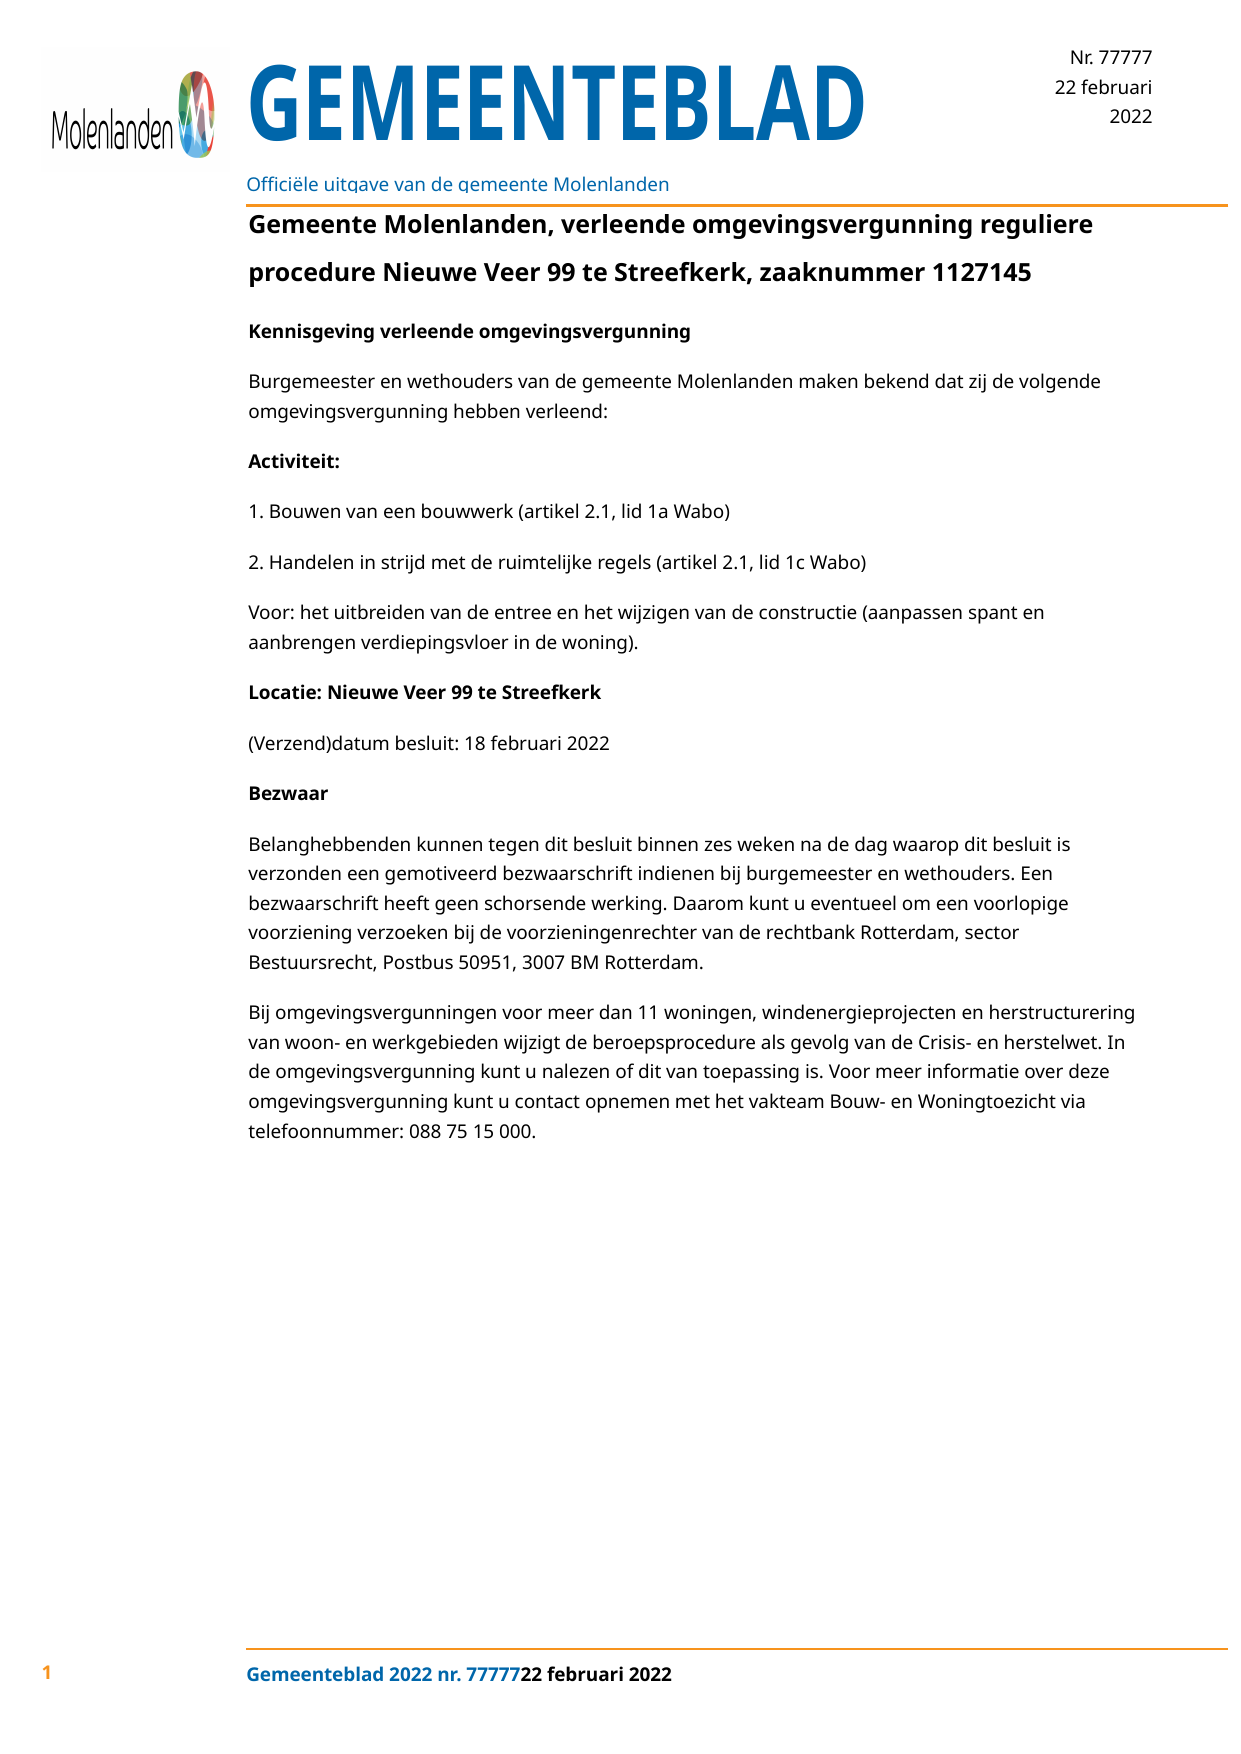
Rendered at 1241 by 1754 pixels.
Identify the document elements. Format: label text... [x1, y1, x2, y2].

text Burgemeester en wethouders van de gemeente Molenlanden maken bekend dat zij de volgende omgevingsvergunning hebben verleend: [248, 368, 1152, 424]
text Voor: het uitbreiden van de entree en het wijzigen van de constructie (aanpassen spant en aanbrengen verdiepingsvloer in de woning). [248, 599, 1152, 655]
text Activiteit: [248, 448, 1152, 474]
text 2. Handelen in strijd met de ruimtelijke regels (artikel 2.1, lid 1c Wabo) [248, 549, 1152, 575]
text 1. Bouwen van een bouwwerk (artikel 2.1, lid 1a Wabo) [248, 499, 1152, 524]
text Locatie: Nieuwe Veer 99 te Streefkerk [248, 679, 1152, 705]
text Bij omgevingsvergunningen voor meer dan 11 woningen, windenergieprojecten en herstructurering van woon- en werkgebieden wijzigt de beroepsprocedure als gevolg van de Crisis- en herstelwet. In de omgevingsvergunning kunt u nalezen of dit van toepassing is. Voor meer informatie over deze omgevingsvergunning kunt u contact opnemen met het vakteam Bouw- en Woningtoezicht via telefoonnummer: 088 75 15 000. [248, 999, 1152, 1144]
picture [41, 47, 231, 172]
text Belanghebbenden kunnen tegen dit besluit binnen zes weken na de dag waarop dit besluit is verzonden een gemotiveerd bezwaarschrift indienen bij burgemeester en wethouders. Een bezwaarschrift heeft geen schorsende werking. Daarom kunt u eventueel om een voorlopige voorziening verzoeken bij de voorzieningenrechter van de rechtbank Rotterdam, sector Bestuursrecht, Postbus 50951, 3007 BM Rotterdam. [248, 831, 1152, 975]
text Gemeente Molenlanden, verleende omgevingsvergunning reguliere procedure Nieuwe Veer 99 te Streefkerk, zaaknummer 1127145 [248, 207, 1152, 288]
text Kennisgeving verleende omgevingsvergunning [248, 318, 1152, 344]
text (Verzend)datum besluit: 18 februari 2022 [248, 730, 1152, 756]
text Bezwaar [248, 780, 1152, 806]
